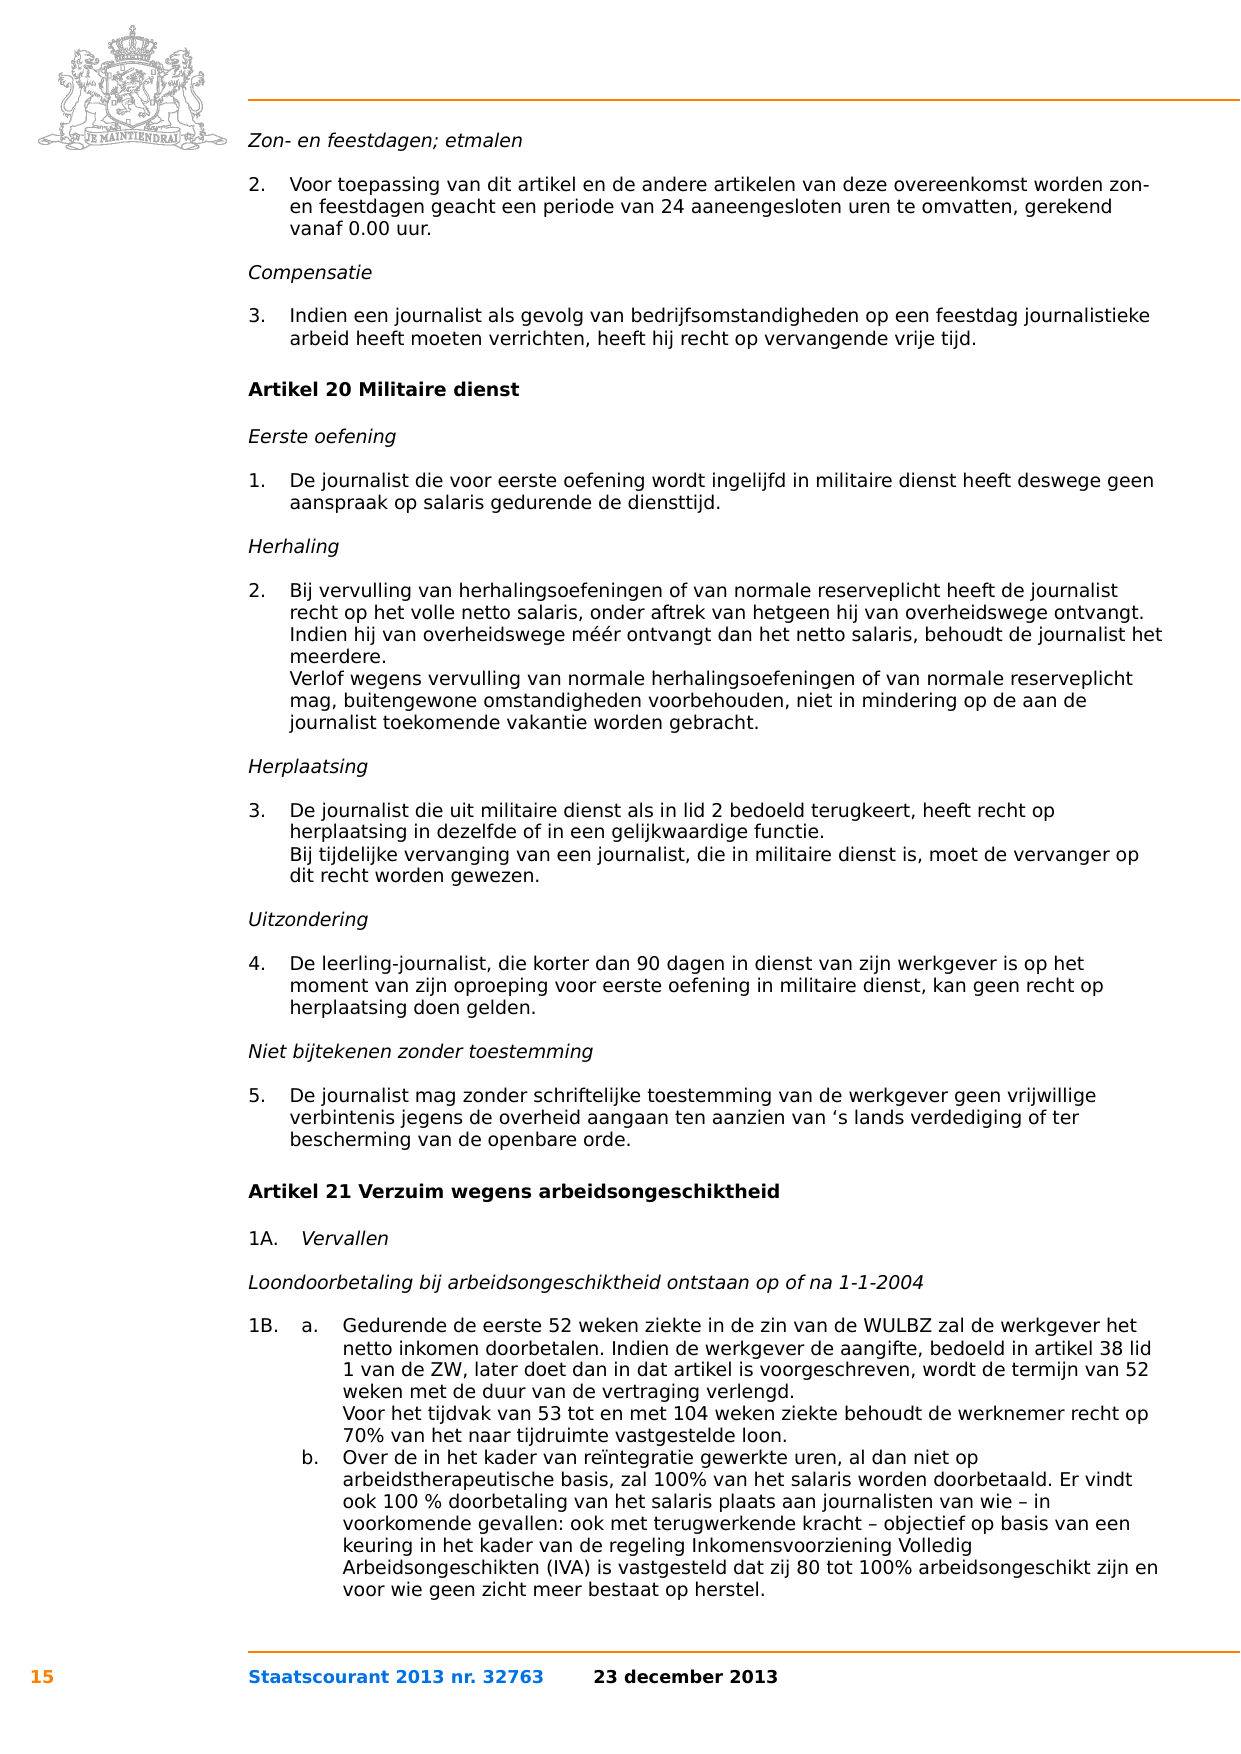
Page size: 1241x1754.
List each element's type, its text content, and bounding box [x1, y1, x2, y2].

text b. Over de in het kader van reïntegratie gewerkte uren, al dan niet op arbeidstherapeutische basis, zal 100% van het salaris worden doorbetaald. Er vindt ook 100 % doorbetaling van het salaris plaats aan journalisten van wie – in voorkomende gevallen: ook met terugwerkende kracht – objectief op basis van een keuring in het kader van de regeling Inkomensvoorziening Volledig Arbeidsongeschikten (IVA) is vastgesteld dat zij 80 tot 100% arbeidsongeschikt zijn en voor wie geen zicht meer bestaat op herstel. [301, 1447, 1163, 1601]
subtitle Artikel 21 Verzuim wegens arbeidsongeschiktheid [248, 1181, 1163, 1203]
subtitle Compensatie [248, 262, 1163, 283]
picture [38, 25, 227, 150]
subtitle Herhaling [248, 536, 1163, 558]
text 4. De leerling-journalist, die korter dan 90 dagen in dienst van zijn werkgever is op het moment van zijn oproeping voor eerste oefening in militaire dienst, kan geen recht op herplaatsing doen gelden. [248, 953, 1163, 1019]
text 3. De journalist die uit militaire dienst als in lid 2 bedoeld terugkeert, heeft recht op herplaatsing in dezelfde of in een gelijkwaardige functie. [248, 799, 1163, 843]
text 1. De journalist die voor eerste oefening wordt ingelijfd in militaire dienst heeft deswege geen aanspraak op salaris gedurende de diensttijd. [248, 470, 1163, 514]
text 1B. a. Gedurende de eerste 52 weken ziekte in de zin van de WULBZ zal de werkgever het netto inkomen doorbetalen. Indien de werkgever de aangifte, bedoeld in artikel 38 lid 1 van de ZW, later doet dan in dat artikel is voorgeschreven, wordt de termijn van 52 weken met de duur van de vertraging verlengd. [248, 1315, 1163, 1403]
text Indien hij van overheidswege méér ontvangt dan het netto salaris, behoudt de journalist het meerdere. [289, 624, 1163, 668]
text 5. De journalist mag zonder schriftelijke toestemming van de werkgever geen vrijwillige verbintenis jegens de overheid aangaan ten aanzien van ‘s lands verdediging of ter bescherming van de openbare orde. [248, 1085, 1163, 1151]
text Bij tijdelijke vervanging van een journalist, die in militaire dienst is, moet de vervanger op dit recht worden gewezen. [289, 843, 1163, 887]
text Voor het tijdvak van 53 tot en met 104 weken ziekte behoudt de werknemer recht op 70% van het naar tijdruimte vastgestelde loon. [342, 1403, 1163, 1447]
subtitle Artikel 20 Militaire dienst [248, 379, 1163, 401]
text 2. Voor toepassing van dit artikel en de andere artikelen van deze overeenkomst worden zon- en feestdagen geacht een periode van 24 aaneengesloten uren te omvatten, gerekend vanaf 0.00 uur. [248, 174, 1163, 240]
subtitle Uitzondering [248, 909, 1163, 931]
subtitle Herplaatsing [248, 756, 1163, 778]
subtitle Niet bijtekenen zonder toestemming [248, 1041, 1163, 1063]
text 1A. Vervallen [248, 1228, 1163, 1250]
subtitle Zon- en feestdagen; etmalen [248, 130, 1163, 152]
text Verlof wegens vervulling van normale herhalingsoefeningen of van normale reserveplicht mag, buitengewone omstandigheden voorbehouden, niet in mindering op de aan de journalist toekomende vakantie worden gebracht. [289, 668, 1163, 734]
subtitle Loondoorbetaling bij arbeidsongeschiktheid ontstaan op of na 1-1-2004 [248, 1272, 1163, 1293]
text 3. Indien een journalist als gevolg van bedrijfsomstandigheden op een feestdag journalistieke arbeid heeft moeten verrichten, heeft hij recht op vervangende vrije tijd. [248, 305, 1163, 349]
subtitle Eerste oefening [248, 426, 1163, 448]
text 2. Bij vervulling van herhalingsoefeningen of van normale reserveplicht heeft de journalist recht op het volle netto salaris, onder aftrek van hetgeen hij van overheidswege ontvangt. [248, 580, 1163, 624]
